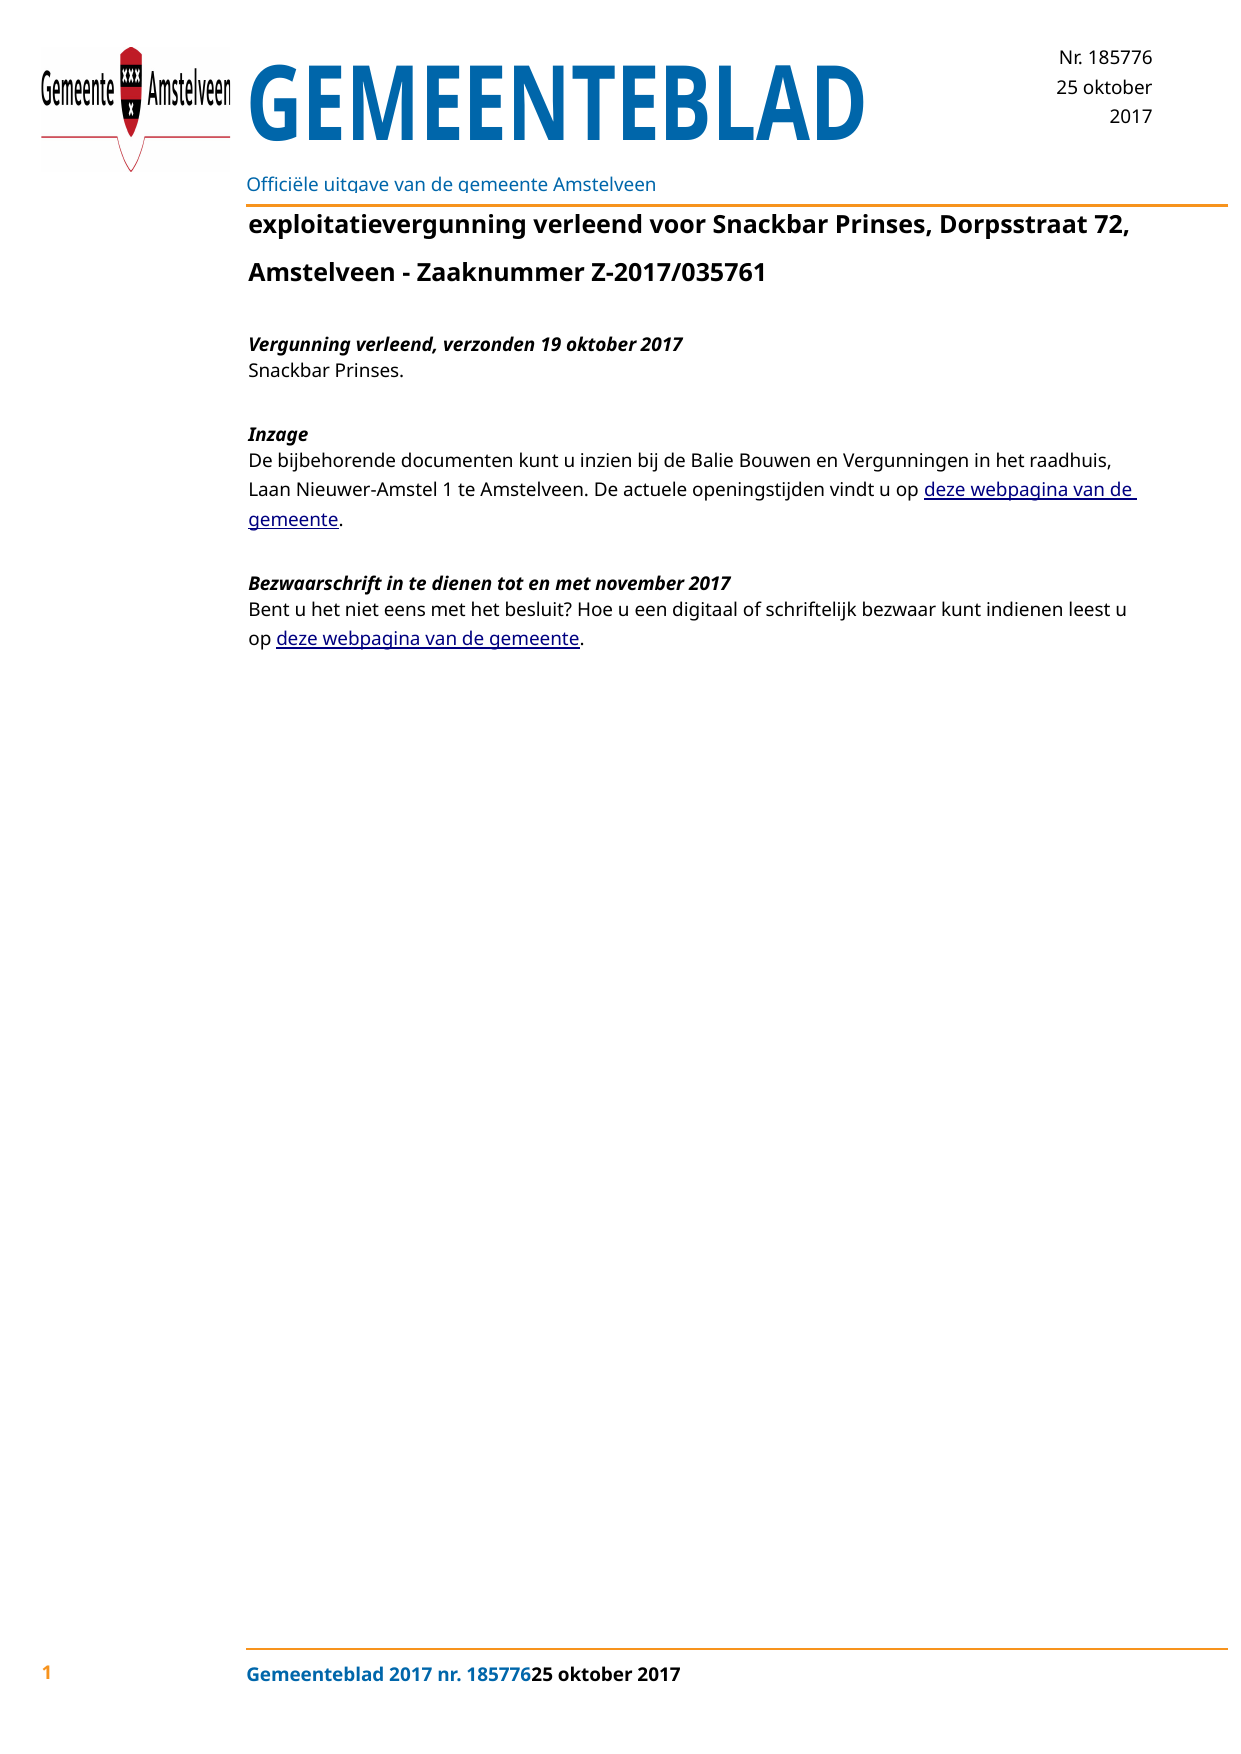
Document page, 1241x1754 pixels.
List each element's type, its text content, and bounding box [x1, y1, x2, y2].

text exploitatievergunning verleend voor Snackbar Prinses, Dorpsstraat 72, Amstelveen - Zaaknummer Z-2017/035761 [248, 207, 1152, 288]
text Bezwaarschrift in te dienen tot en met november 2017 [248, 570, 1152, 596]
picture [41, 47, 231, 172]
text Vergunning verleend, verzonden 19 oktober 2017 [248, 331, 1152, 357]
text Inzage [248, 421, 1152, 447]
text Bent u het niet eens met het besluit? Hoe u een digitaal of schriftelijk bezwaar kunt indienen leest u op deze webpagina van de gemeente. [248, 596, 1152, 651]
text Snackbar Prinses. [248, 357, 1152, 383]
text De bijbehorende documenten kunt u inzien bij de Balie Bouwen en Vergunningen in het raadhuis, Laan Nieuwer-Amstel 1 te Amstelveen. De actuele openingstijden vindt u op deze webpagina van de gemeente. [248, 447, 1152, 532]
